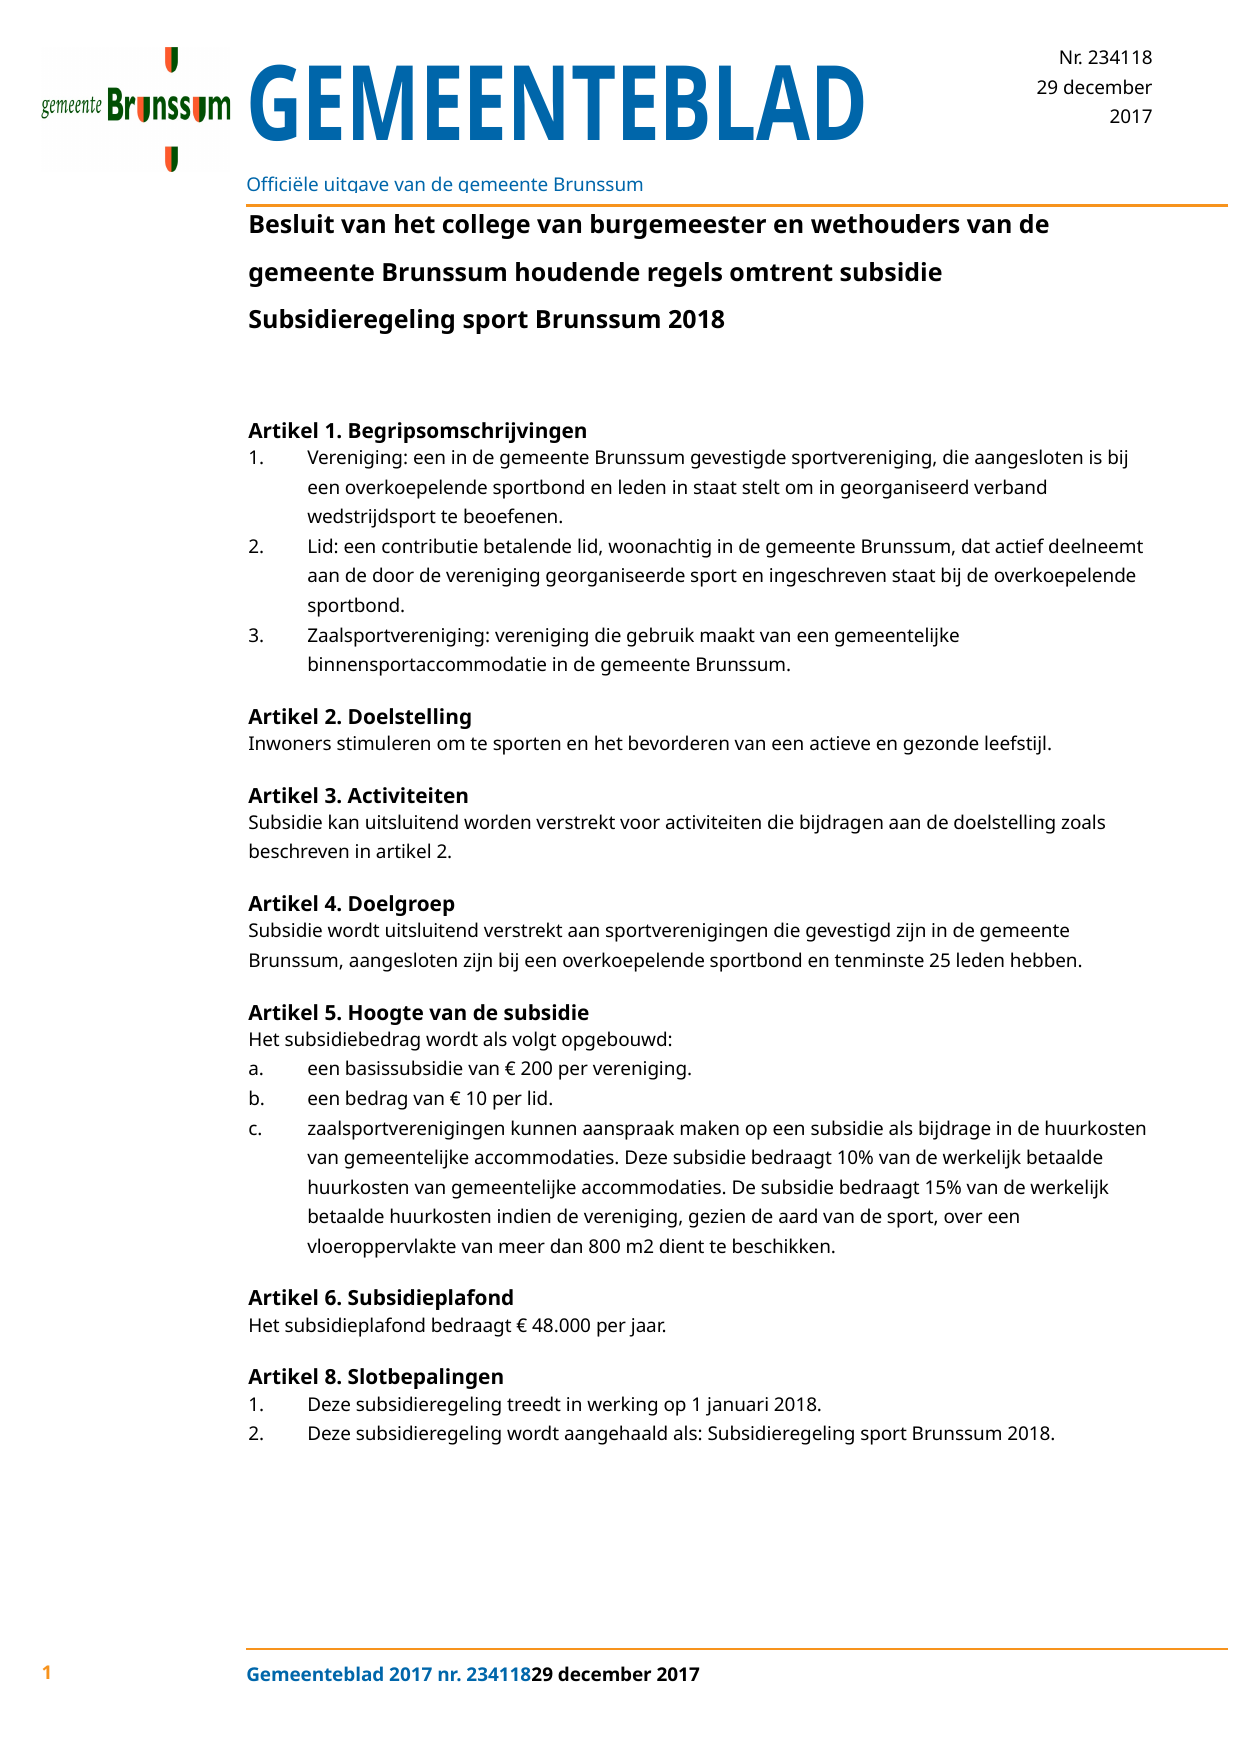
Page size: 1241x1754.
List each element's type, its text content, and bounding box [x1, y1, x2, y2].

text Besluit van het college van burgemeester en wethouders van de gemeente Brunssum houdende regels omtrent subsidie Subsidieregeling sport Brunssum 2018 [248, 207, 1152, 336]
text Subsidie kan uitsluitend worden verstrekt voor activiteiten die bijdragen aan de doelstelling zoals beschreven in artikel 2. [248, 809, 1152, 864]
list Lid: een contributie betalende lid, woonachtig in de gemeente Brunssum, dat actief deelneemt aan de door de vereniging georganiseerde sport en ingeschreven staat bij de overkoepelende sportbond. [248, 533, 1152, 618]
text Artikel 5. Hoogte van de subsidie [248, 998, 1152, 1026]
list een basissubsidie van € 200 per vereniging. [248, 1056, 1152, 1081]
text Subsidie wordt uitsluitend verstrekt aan sportverenigingen die gevestigd zijn in de gemeente Brunssum, aangesloten zijn bij een overkoepelende sportbond en tenminste 25 leden hebben. [248, 918, 1152, 973]
list Vereniging: een in de gemeente Brunssum gevestigde sportvereniging, die aangesloten is bij een overkoepelende sportbond en leden in staat stelt om in georganiseerd verband wedstrijdsport te beoefenen. [248, 444, 1152, 529]
text Artikel 6. Subsidieplafond [248, 1283, 1152, 1312]
text Artikel 3. Activiteiten [248, 781, 1152, 809]
list Deze subsidieregeling treedt in werking op 1 januari 2018. [248, 1391, 1152, 1417]
text Artikel 2. Doelstelling [248, 702, 1152, 730]
text Inwoners stimuleren om te sporten en het bevorderen van een actieve en gezonde leefstijl. [248, 730, 1152, 756]
list Deze subsidieregeling wordt aangehaald als: Subsidieregeling sport Brunssum 2018. [248, 1420, 1152, 1446]
text Het subsidiebedrag wordt als volgt opgebouwd: [248, 1026, 1152, 1052]
picture [41, 47, 231, 172]
text Het subsidieplafond bedraagt € 48.000 per jaar. [248, 1312, 1152, 1338]
text Artikel 8. Slotbepalingen [248, 1362, 1152, 1391]
list een bedrag van € 10 per lid. [248, 1085, 1152, 1111]
list Zaalsportvereniging: vereniging die gebruik maakt van een gemeentelijke binnensportaccommodatie in de gemeente Brunssum. [248, 622, 1152, 677]
text Artikel 1. Begripsomschrijvingen [248, 416, 1152, 444]
text Artikel 4. Doelgroep [248, 889, 1152, 918]
list zaalsportverenigingen kunnen aanspraak maken op een subsidie als bijdrage in de huurkosten van gemeentelijke accommodaties. Deze subsidie bedraagt 10% van de werkelijk betaalde huurkosten van gemeentelijke accommodaties. De subsidie bedraagt 15% van de werkelijk betaalde huurkosten indien de vereniging, gezien de aard van de sport, over een vloeroppervlakte van meer dan 800 m2 dient te beschikken. [248, 1115, 1152, 1259]
